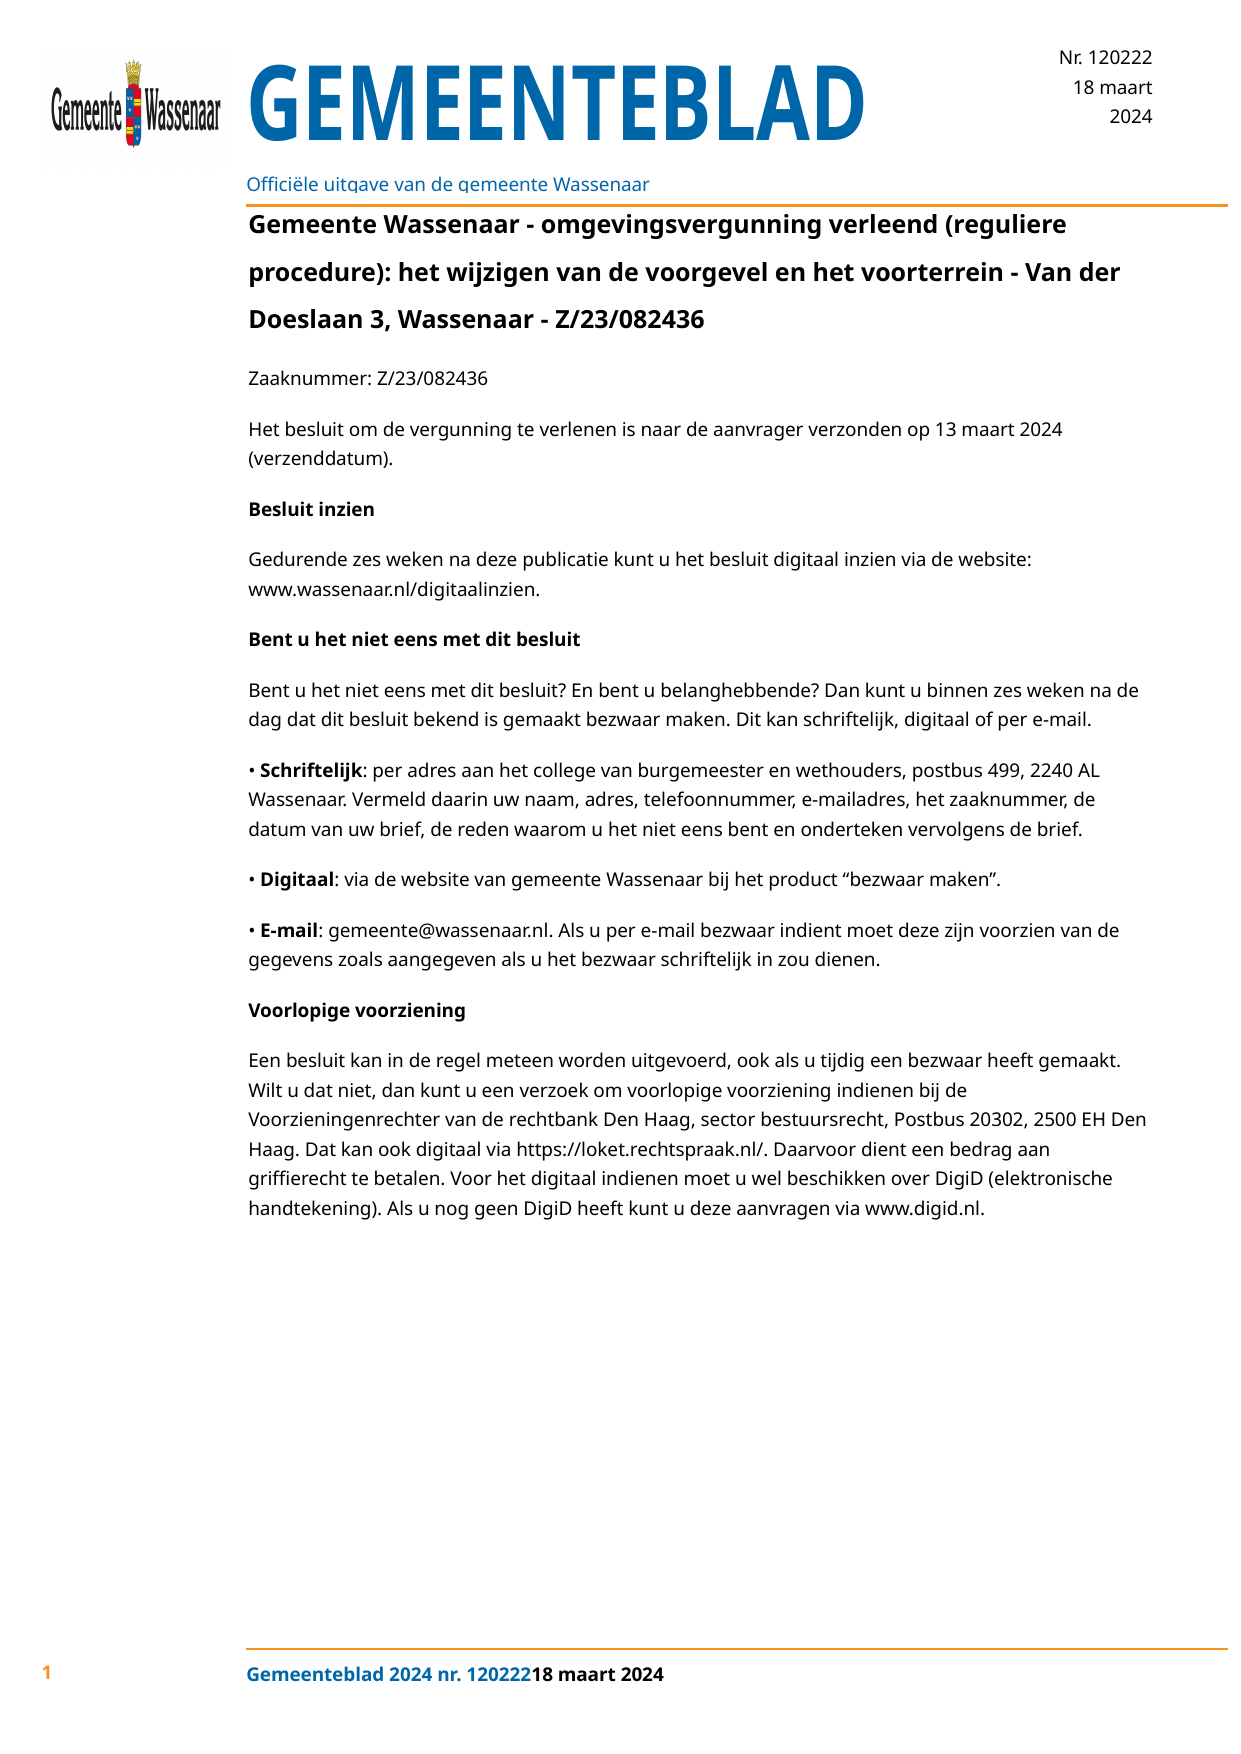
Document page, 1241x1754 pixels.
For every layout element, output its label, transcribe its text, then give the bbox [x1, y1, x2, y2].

text Bent u het niet eens met dit besluit [248, 626, 1152, 652]
text • E-mail: gemeente@wassenaar.nl. Als u per e-mail bezwaar indient moet deze zijn voorzien van de gegevens zoals aangegeven als u het bezwaar schriftelijk in zou dienen. [248, 917, 1152, 972]
text Gemeente Wassenaar - omgevingsvergunning verleend (reguliere procedure): het wijzigen van de voorgevel en het voorterrein - Van der Doeslaan 3, Wassenaar - Z/23/082436 [248, 207, 1152, 336]
text Zaaknummer: Z/23/082436 [248, 366, 1152, 391]
text Bent u het niet eens met dit besluit? En bent u belanghebbende? Dan kunt u binnen zes weken na de dag dat dit besluit bekend is gemaakt bezwaar maken. Dit kan schriftelijk, digitaal of per e-mail. [248, 677, 1152, 732]
picture [41, 47, 231, 172]
text Voorlopige voorziening [248, 997, 1152, 1022]
text Gedurende zes weken na deze publicatie kunt u het besluit digitaal inzien via de website: www.wassenaar.nl/digitaalinzien. [248, 546, 1152, 602]
text Het besluit om de vergunning te verlenen is naar de aanvrager verzonden op 13 maart 2024 (verzenddatum). [248, 416, 1152, 471]
text Besluit inzien [248, 496, 1152, 522]
text • Schriftelijk: per adres aan het college van burgemeester en wethouders, postbus 499, 2240 AL Wassenaar. Vermeld daarin uw naam, adres, telefoonnummer, e-mailadres, het zaaknummer, de datum van uw brief, de reden waarom u het niet eens bent en onderteken vervolgens de brief. [248, 757, 1152, 842]
text Een besluit kan in de regel meteen worden uitgevoerd, ook als u tijdig een bezwaar heeft gemaakt. Wilt u dat niet, dan kunt u een verzoek om voorlopige voorziening indienen bij de Voorzieningenrechter van de rechtbank Den Haag, sector bestuursrecht, Postbus 20302, 2500 EH Den Haag. Dat kan ook digitaal via https://loket.rechtspraak.nl/. Daarvoor dient een bedrag aan griffierecht te betalen. Voor het digitaal indienen moet u wel beschikken over DigiD (elektronische handtekening). Als u nog geen DigiD heeft kunt u deze aanvragen via www.digid.nl. [248, 1047, 1152, 1221]
text • Digitaal: via de website van gemeente Wassenaar bij het product “bezwaar maken”. [248, 866, 1152, 892]
